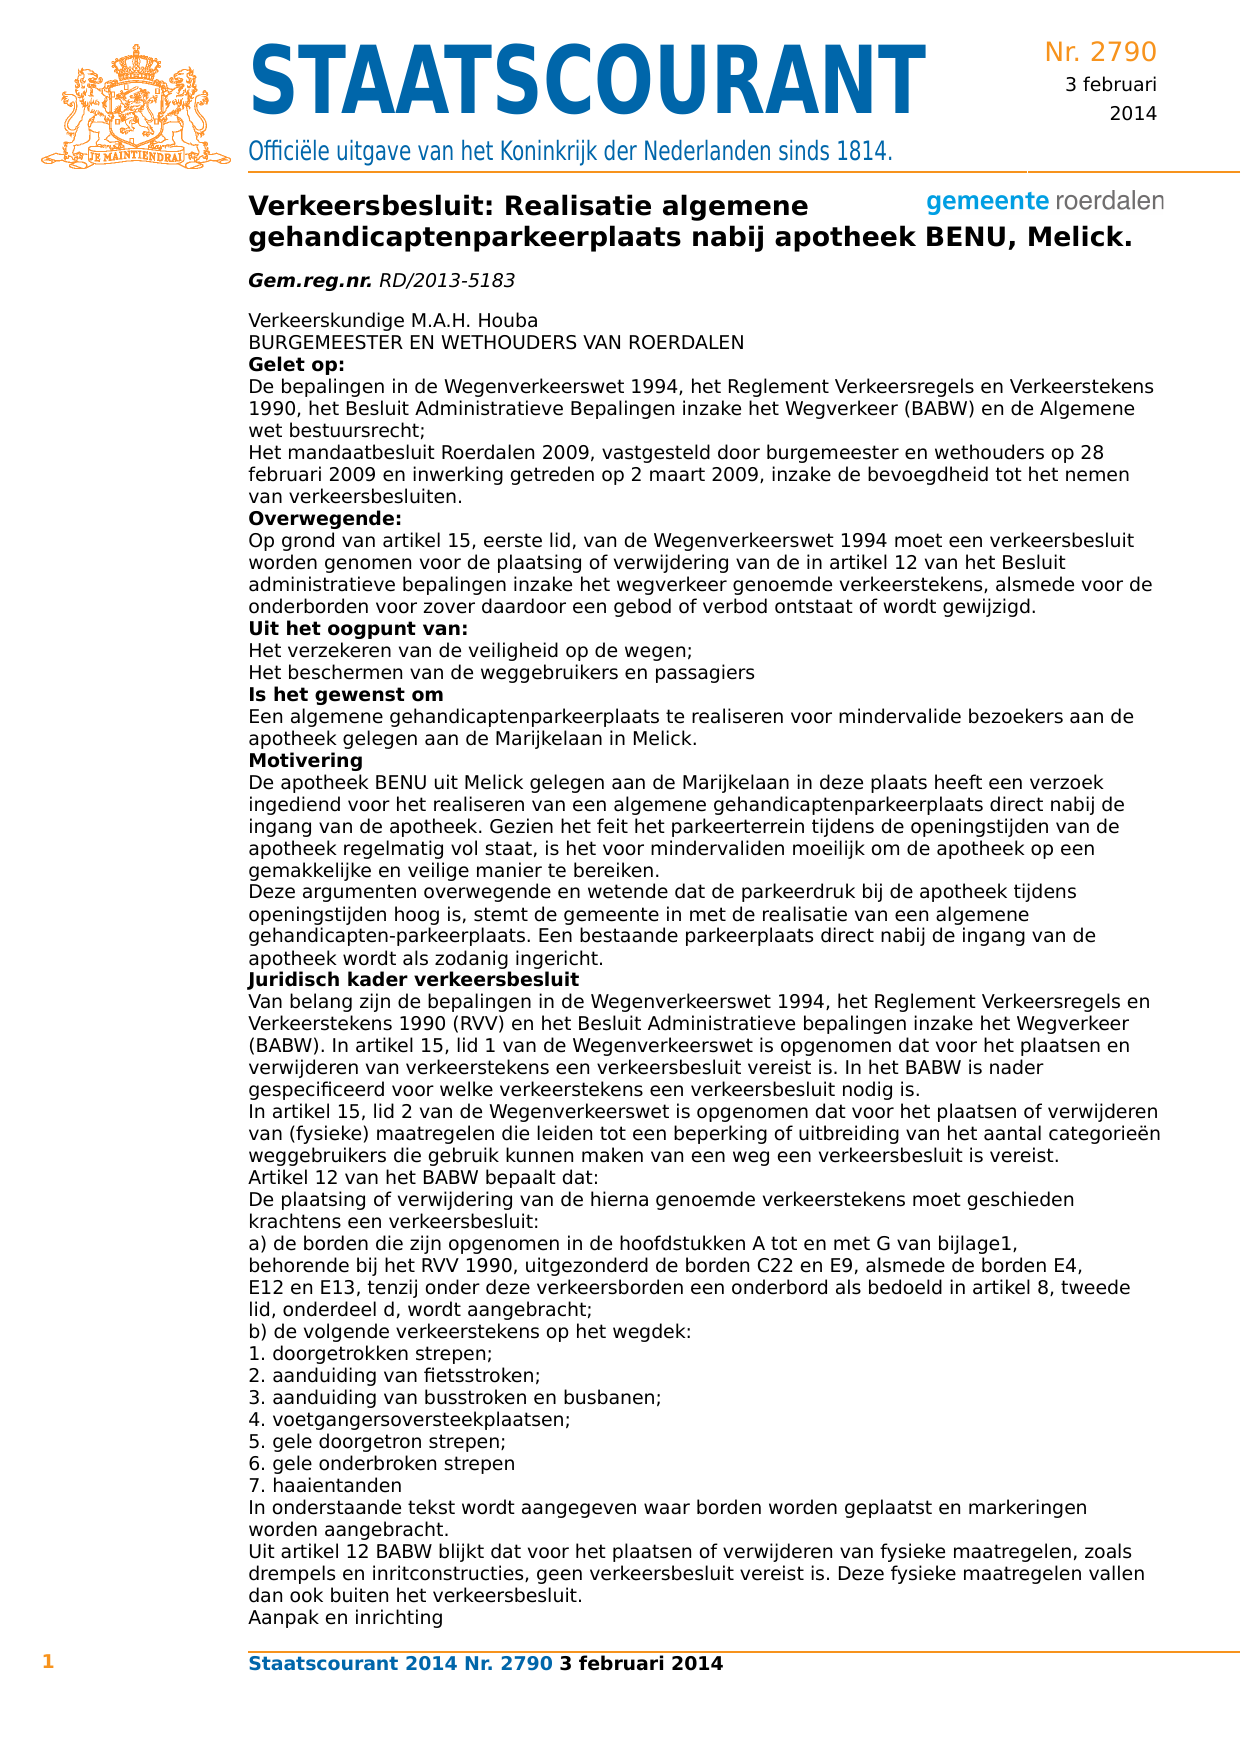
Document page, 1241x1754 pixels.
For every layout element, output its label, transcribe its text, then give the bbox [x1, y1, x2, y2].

text Uit het oogpunt van: [248, 618, 1163, 640]
text behorende bij het RVV 1990, uitgezonderd de borden C22 en E9, alsmede de borden E4, [248, 1255, 1163, 1277]
text b) de volgende verkeerstekens op het wegdek: [248, 1321, 1163, 1343]
text 7. haaientanden [248, 1475, 1163, 1497]
text In artikel 15, lid 2 van de Wegenverkeerswet is opgenomen dat voor het plaatsen of verwijderen van (fysieke) maatregelen die leiden tot een beperking of uitbreiding van het aantal categorieën weggebruikers die gebruik kunnen maken van een weg een verkeersbesluit is vereist. [248, 1101, 1163, 1167]
text E12 en E13, tenzij onder deze verkeersborden een onderbord als bedoeld in artikel 8, tweede lid, onderdeel d, wordt aangebracht; [248, 1277, 1163, 1321]
text Het beschermen van de weggebruikers en passagiers [248, 662, 1163, 684]
text Juridisch kader verkeersbesluit [248, 969, 1163, 991]
picture [927, 208, 936, 215]
text Uit artikel 12 BABW blijkt dat voor het plaatsen of verwijderen van fysieke maatregelen, zoals drempels en inritconstructies, geen verkeersbesluit vereist is. Deze fysieke maatregelen vallen dan ook buiten het verkeersbesluit. [248, 1541, 1163, 1607]
text Van belang zijn de bepalingen in de Wegenverkeerswet 1994, het Reglement Verkeersregels en Verkeerstekens 1990 (RVV) en het Besluit Administratieve bepalingen inzake het Wegverkeer (BABW). In artikel 15, lid 1 van de Wegenverkeerswet is opgenomen dat voor het plaatsen en verwijderen van verkeerstekens een verkeersbesluit vereist is. In het BABW is nader gespecificeerd voor welke verkeerstekens een verkeersbesluit nodig is. [248, 991, 1163, 1101]
text De plaatsing of verwijdering van de hierna genoemde verkeerstekens moet geschieden krachtens een verkeersbesluit: [248, 1189, 1163, 1233]
text 1. doorgetrokken strepen; [248, 1343, 1163, 1365]
subtitle BURGEMEESTER EN WETHOUDERS VAN ROERDALEN [248, 332, 1163, 354]
text De bepalingen in de Wegenverkeerswet 1994, het Reglement Verkeersregels en Verkeerstekens 1990, het Besluit Administratieve Bepalingen inzake het Wegverkeer (BABW) en de Algemene wet bestuursrecht; [248, 376, 1163, 442]
text Het mandaatbesluit Roerdalen 2009, vastgesteld door burgemeester en wethouders op 28 februari 2009 en inwerking getreden op 2 maart 2009, inzake de bevoegdheid tot het nemen van verkeersbesluiten. [248, 442, 1163, 508]
subtitle Verkeersbesluit: Realisatie algemene gehandicaptenparkeerplaats nabij apotheek BENU, Melick. [248, 191, 1163, 253]
text Gelet op: [248, 354, 1163, 376]
text De apotheek BENU uit Melick gelegen aan de Marijkelaan in deze plaats heeft een verzoek ingediend voor het realiseren van een algemene gehandicaptenparkeerplaats direct nabij de ingang van de apotheek. Gezien het feit het parkeerterrein tijdens de openingstijden van de apotheek regelmatig vol staat, is het voor mindervaliden moeilijk om de apotheek op een gemakkelijke en veilige manier te bereiken. [248, 772, 1163, 881]
text Op grond van artikel 15, eerste lid, van de Wegenverkeerswet 1994 moet een verkeersbesluit worden genomen voor de plaatsing of verwijdering van de in artikel 12 van het Besluit administratieve bepalingen inzake het wegverkeer genoemde verkeerstekens, alsmede voor de onderborden voor zover daardoor een gebod of verbod ontstaat of wordt gewijzigd. [248, 530, 1163, 618]
text Gem.reg.nr. RD/2013-5183 [248, 270, 1163, 292]
text Is het gewenst om [248, 684, 1163, 706]
text 3. aanduiding van busstroken en busbanen; [248, 1387, 1163, 1409]
text Overwegende: [248, 508, 1163, 530]
text Motivering [248, 749, 1163, 772]
text Artikel 12 van het BABW bepaalt dat: [248, 1167, 1163, 1189]
text Het verzekeren van de veiligheid op de wegen; [248, 640, 1163, 662]
text a) de borden die zijn opgenomen in de hoofdstukken A tot en met G van bijlage1, [248, 1233, 1163, 1255]
text 4. voetgangersoversteekplaatsen; [248, 1409, 1163, 1431]
picture [41, 44, 231, 169]
text Deze argumenten overwegende en wetende dat de parkeerdruk bij de apotheek tijdens openingstijden hoog is, stemt de gemeente in met de realisatie van een algemene gehandicapten-parkeerplaats. Een bestaande parkeerplaats direct nabij de ingang van de apotheek wordt als zodanig ingericht. [248, 881, 1163, 969]
text In onderstaande tekst wordt aangegeven waar borden worden geplaatst en markeringen worden aangebracht. [248, 1497, 1163, 1541]
text Aanpak en inrichting [248, 1607, 1163, 1629]
text Een algemene gehandicaptenparkeerplaats te realiseren voor mindervalide bezoekers aan de apotheek gelegen aan de Marijkelaan in Melick. [248, 706, 1163, 749]
text Verkeerskundige M.A.H. Houba [248, 310, 1163, 332]
picture [927, 190, 1164, 215]
text 2. aanduiding van fietsstroken; [248, 1365, 1163, 1387]
text 6. gele onderbroken strepen [248, 1453, 1163, 1475]
text 5. gele doorgetron strepen; [248, 1431, 1163, 1453]
